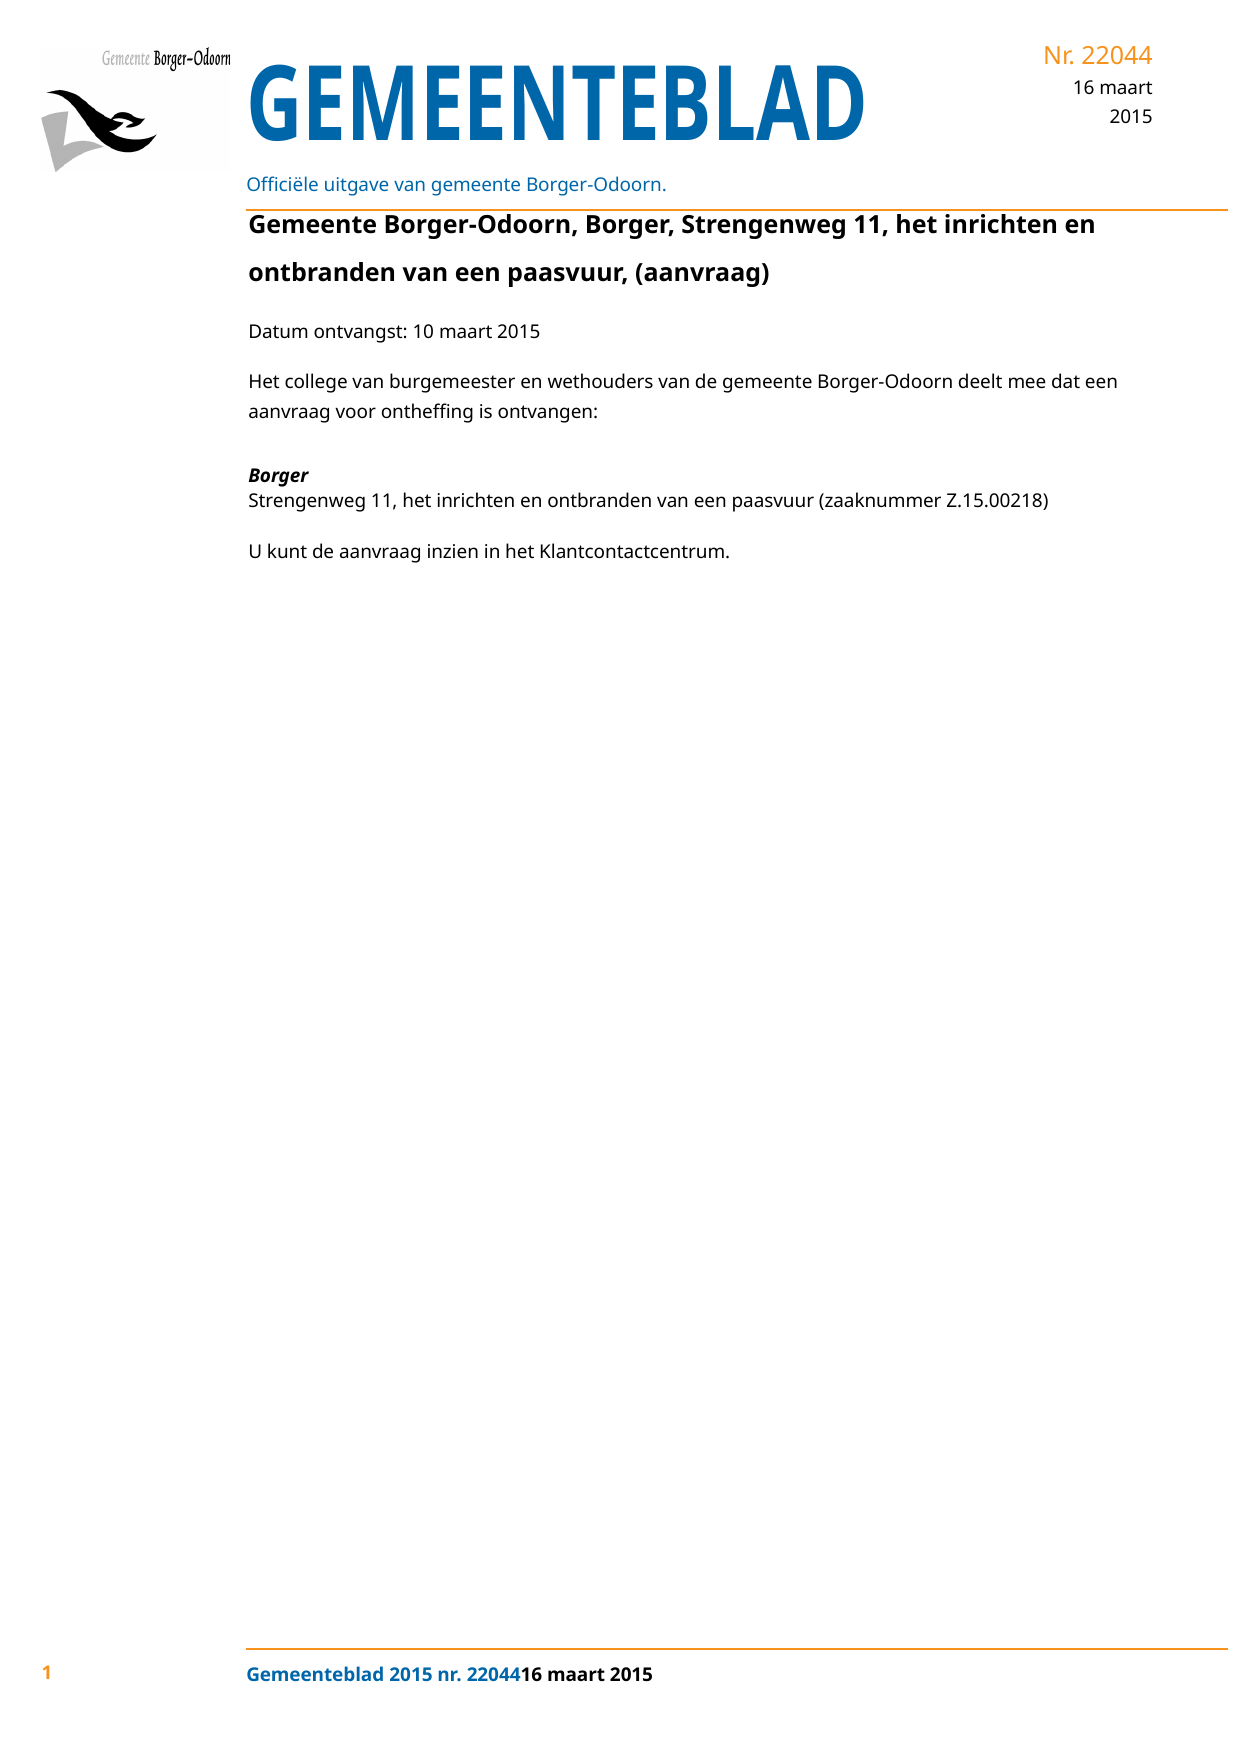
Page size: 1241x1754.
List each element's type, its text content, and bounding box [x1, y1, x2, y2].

text Borger [248, 462, 1152, 488]
text Het college van burgemeester en wethouders van de gemeente Borger-Odoorn deelt mee dat een aanvraag voor ontheffing is ontvangen: [248, 368, 1152, 424]
text Gemeente Borger-Odoorn, Borger, Strengenweg 11, het inrichten en ontbranden van een paasvuur, (aanvraag) [248, 211, 1152, 288]
text Datum ontvangst: 10 maart 2015 [248, 318, 1152, 344]
text U kunt de aanvraag inzien in het Klantcontactcentrum. [248, 538, 1152, 564]
picture [41, 47, 231, 172]
text Strengenweg 11, het inrichten en ontbranden van een paasvuur (zaaknummer Z.15.00218) [248, 488, 1152, 513]
